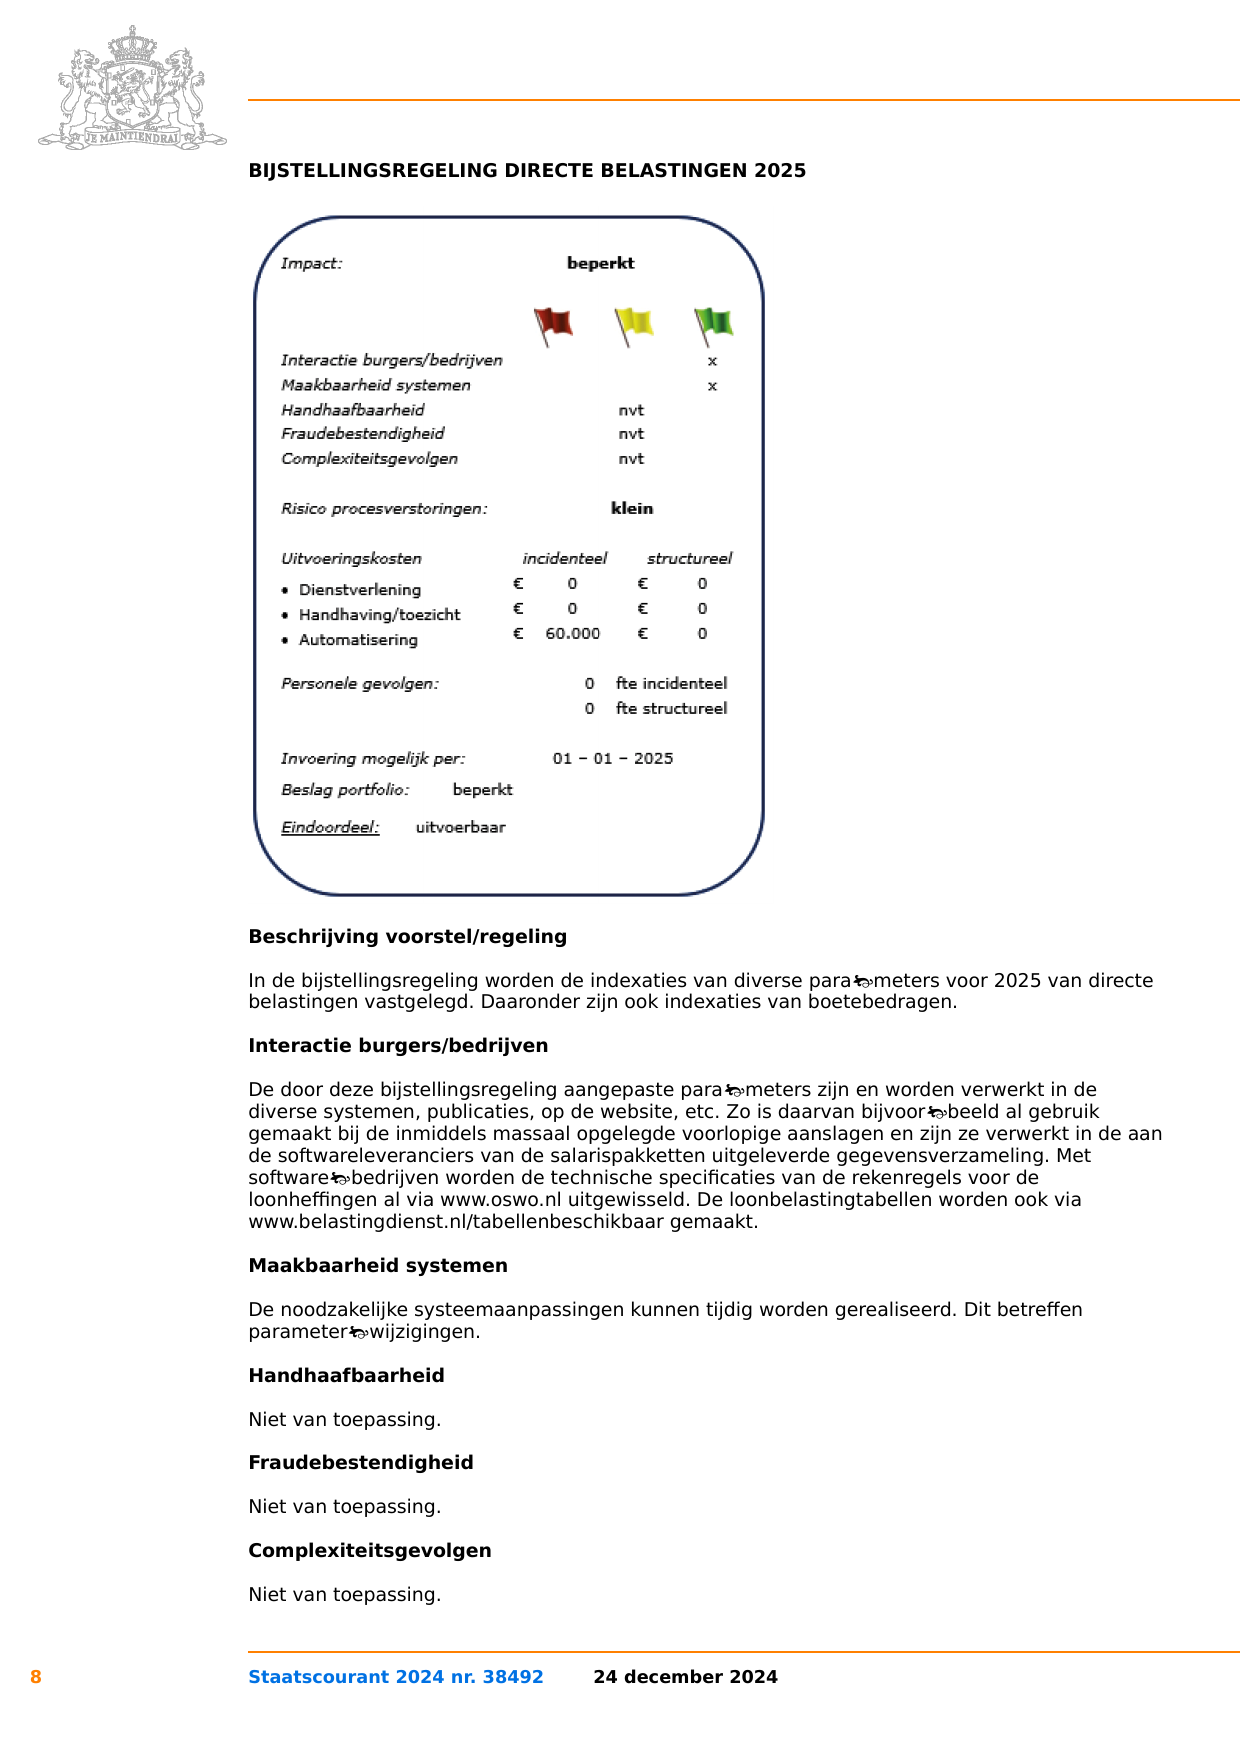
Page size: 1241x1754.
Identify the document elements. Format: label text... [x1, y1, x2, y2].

subtitle Complexiteitsgevolgen [248, 1540, 1163, 1562]
picture [38, 25, 227, 150]
text Niet van toepassing. [248, 1408, 1163, 1430]
text Niet van toepassing. [248, 1496, 1163, 1518]
text In de bijstellingsregeling worden de indexaties van diverse parameters voor 2025 van directe belastingen vastgelegd. Daaronder zijn ook indexaties van boetebedragen. [248, 969, 1163, 1013]
subtitle Handhaafbaarheid [248, 1364, 1163, 1387]
subtitle Maakbaarheid systemen [248, 1255, 1163, 1277]
subtitle BIJSTELLINGSREGELING DIRECTE BELASTINGEN 2025 [248, 160, 1163, 182]
text Niet van toepassing. [248, 1584, 1163, 1606]
subtitle Beschrijving voorstel/regeling [248, 926, 1163, 948]
text De noodzakelijke systeemaanpassingen kunnen tijdig worden gerealiseerd. Dit betreffen parameterwijzigingen. [248, 1299, 1163, 1343]
picture [248, 206, 774, 904]
text De door deze bijstellingsregeling aangepaste parameters zijn en worden verwerkt in de diverse systemen, publicaties, op de website, etc. Zo is daarvan bijvoorbeeld al gebruik gemaakt bij de inmiddels massaal opgelegde voorlopige aanslagen en zijn ze verwerkt in de aan de softwareleveranciers van de salarispakketten uitgeleverde gegevensverzameling. Met softwarebedrijven worden de technische specificaties van de rekenregels voor de loonheffingen al via www.oswo.nl uitgewisseld. De loonbelastingtabellen worden ook via www.belastingdienst.nl/tabellenbeschikbaar gemaakt. [248, 1079, 1163, 1233]
subtitle Interactie burgers/bedrijven [248, 1035, 1163, 1057]
subtitle Fraudebestendigheid [248, 1452, 1163, 1474]
